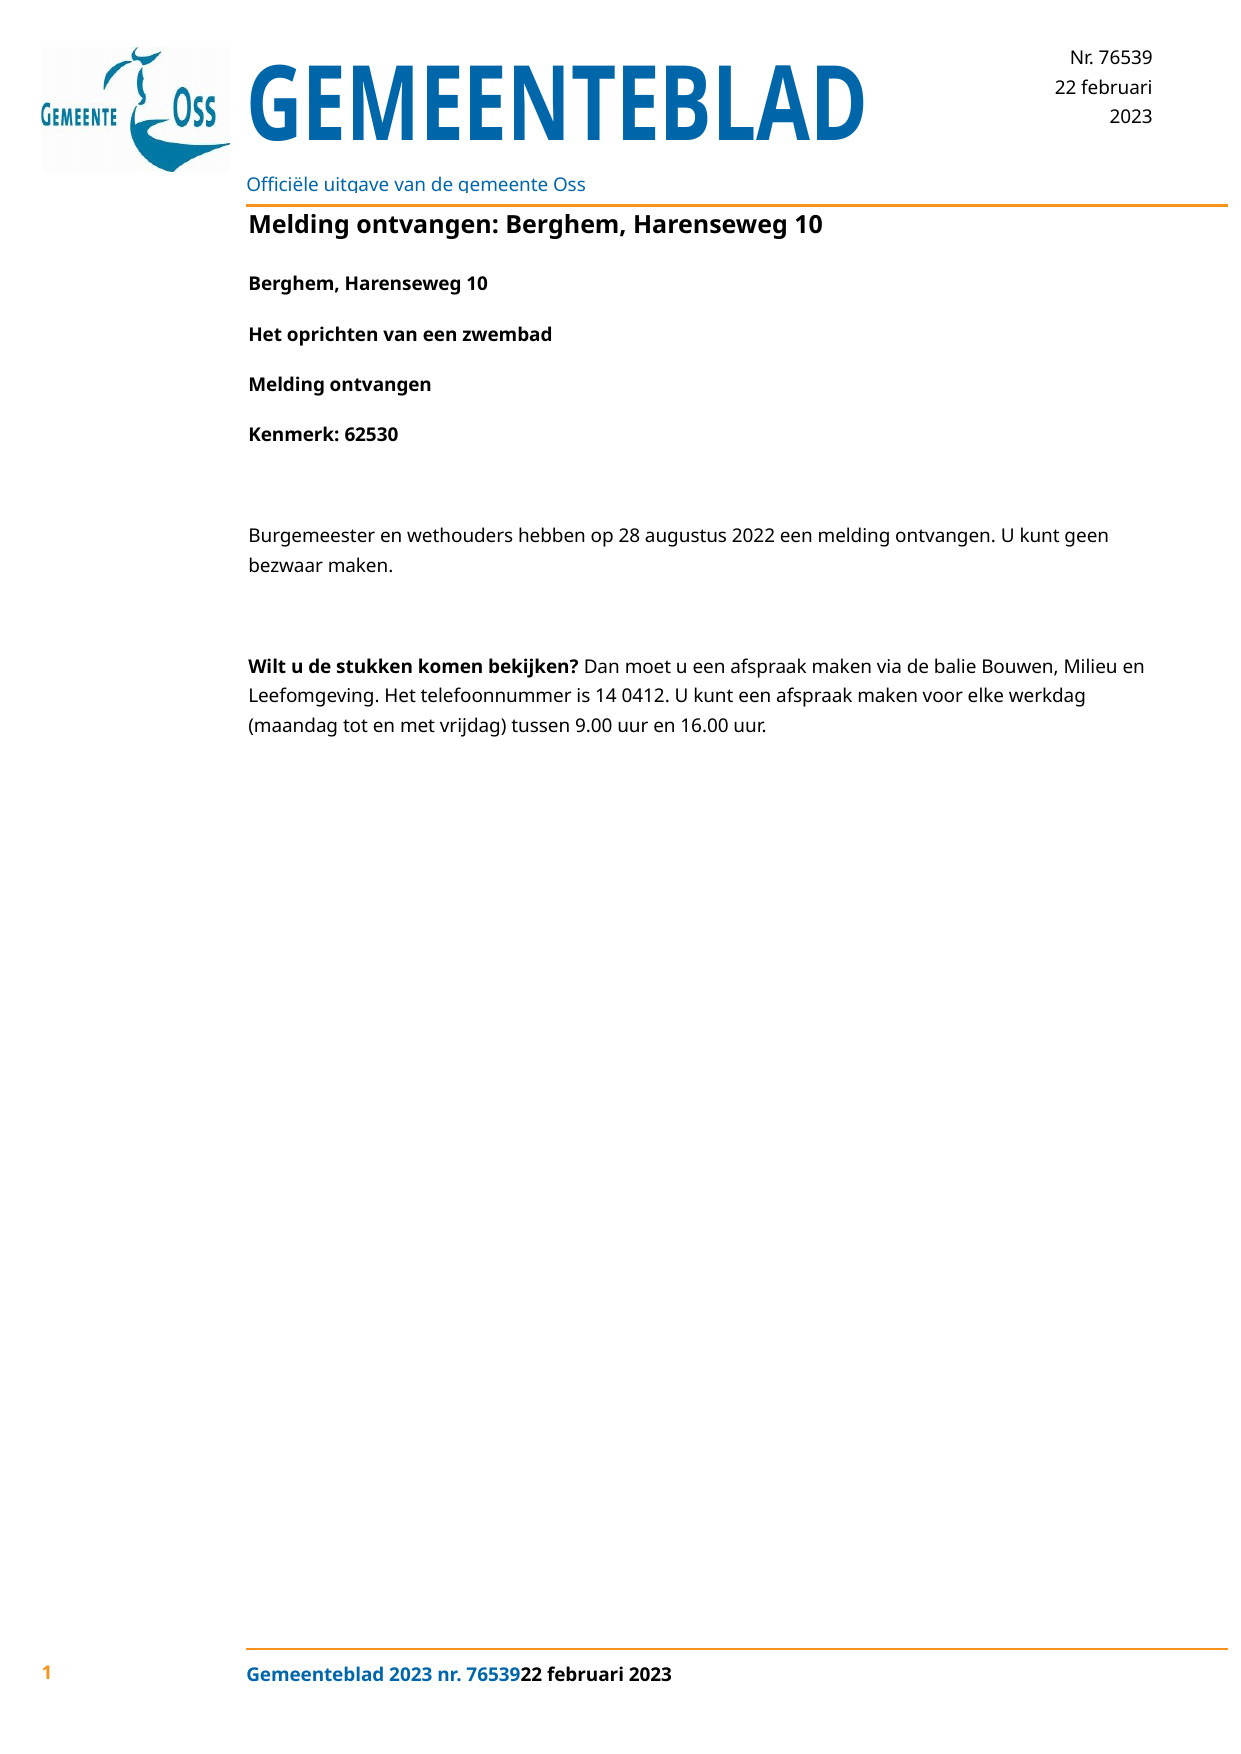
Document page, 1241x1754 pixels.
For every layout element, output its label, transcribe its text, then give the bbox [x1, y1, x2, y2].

text Het oprichten van een zwembad [248, 321, 1152, 346]
text Melding ontvangen: Berghem, Harenseweg 10 [248, 207, 1152, 241]
text Berghem, Harenseweg 10 [248, 270, 1152, 296]
text Kenmerk: 62530 [248, 422, 1152, 447]
picture [41, 47, 231, 172]
text Wilt u de stukken komen bekijken? Dan moet u een afspraak maken via de balie Bouwen, Milieu en Leefomgeving. Het telefoonnummer is 14 0412. U kunt een afspraak maken voor elke werkdag (maandag tot en met vrijdag) tussen 9.00 uur en 16.00 uur. [248, 653, 1152, 738]
text Burgemeester en wethouders hebben op 28 augustus 2022 een melding ontvangen. U kunt geen bezwaar maken. [248, 522, 1152, 578]
text Melding ontvangen [248, 371, 1152, 397]
